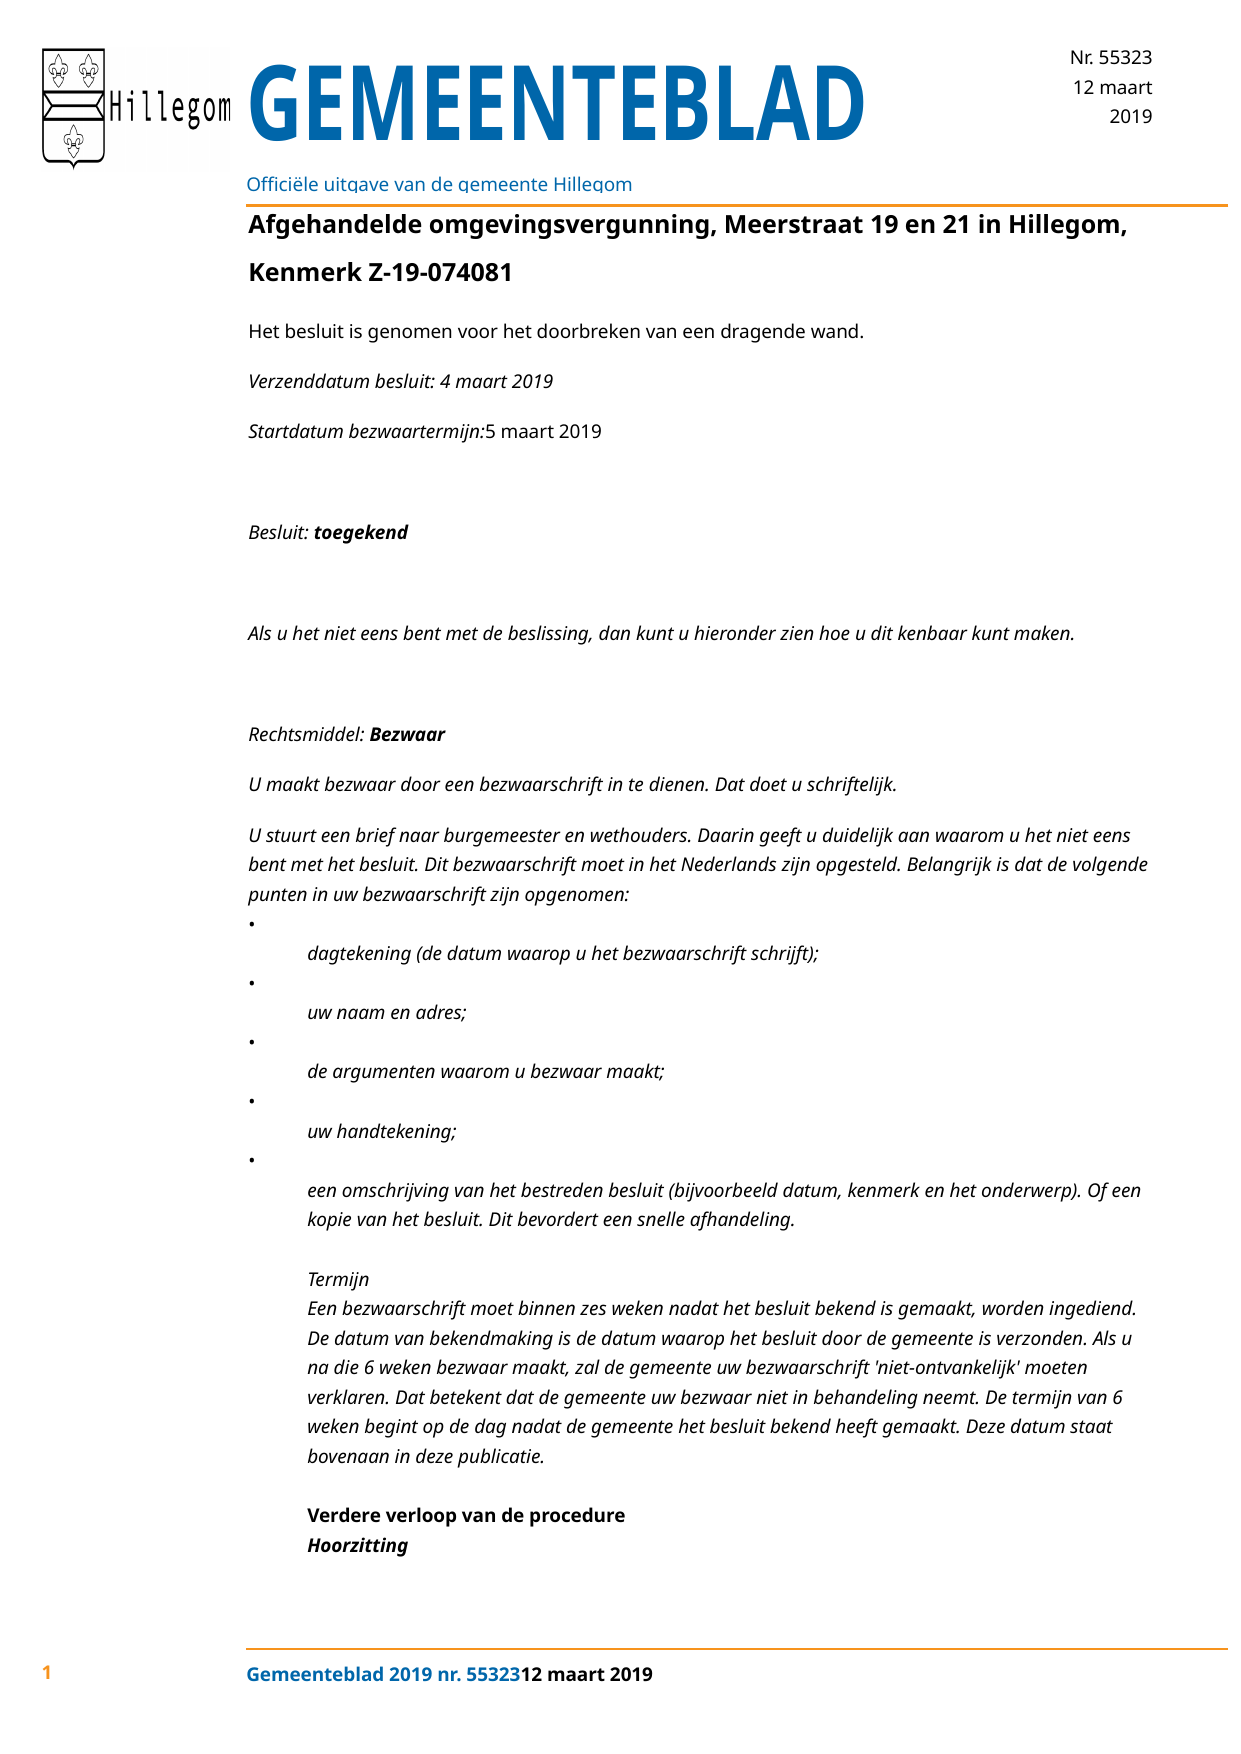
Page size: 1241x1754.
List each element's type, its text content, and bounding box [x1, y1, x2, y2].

list Hoorzitting [248, 1532, 1152, 1558]
text Besluit: toegekend [248, 519, 1152, 545]
list een omschrijving van het bestreden besluit (bijvoorbeeld datum, kenmerk en het onderwerp). Of een kopie van het besluit. Dit bevordert een snelle afhandeling. [248, 1177, 1152, 1232]
text Afgehandelde omgevingsvergunning, Meerstraat 19 en 21 in Hillegom, Kenmerk Z-19-074081 [248, 207, 1152, 288]
list de argumenten waarom u bezwaar maakt; [248, 1059, 1152, 1084]
text U stuurt een brief naar burgemeester en wethouders. Daarin geeft u duidelijk aan waarom u het niet eens bent met het besluit. Dit bezwaarschrift moet in het Nederlands zijn opgesteld. Belangrijk is dat de volgende punten in uw bezwaarschrift zijn opgenomen: [248, 822, 1152, 907]
text Verzenddatum besluit: 4 maart 2019 [248, 368, 1152, 394]
text Het besluit is genomen voor het doorbreken van een dragende wand. [248, 318, 1152, 344]
list Termijn [248, 1266, 1152, 1292]
list Verdere verloop van de procedure [248, 1502, 1152, 1528]
text Startdatum bezwaartermijn:5 maart 2019 [248, 419, 1152, 444]
list uw handtekening; [248, 1118, 1152, 1144]
text Rechtsmiddel: Bezwaar [248, 721, 1152, 747]
list uw naam en adres; [248, 999, 1152, 1025]
list dagtekening (de datum waarop u het bezwaarschrift schrijft); [248, 940, 1152, 966]
text Als u het niet eens bent met de beslissing, dan kunt u hieronder zien hoe u dit kenbaar kunt maken. [248, 620, 1152, 646]
list Een bezwaarschrift moet binnen zes weken nadat het besluit bekend is gemaakt, worden ingediend. De datum van bekendmaking is de datum waarop het besluit door de gemeente is verzonden. Als u na die 6 weken bezwaar maakt, zal de gemeente uw bezwaarschrift 'niet-ontvankelijk' moeten verklaren. Dat betekent dat de gemeente uw bezwaar niet in behandeling neemt. De termijn van 6 weken begint op de dag nadat de gemeente het besluit bekend heeft gemaakt. Deze datum staat bovenaan in deze publicatie. [248, 1295, 1152, 1469]
picture [41, 47, 231, 172]
text U maakt bezwaar door een bezwaarschrift in te dienen. Dat doet u schriftelijk. [248, 772, 1152, 797]
